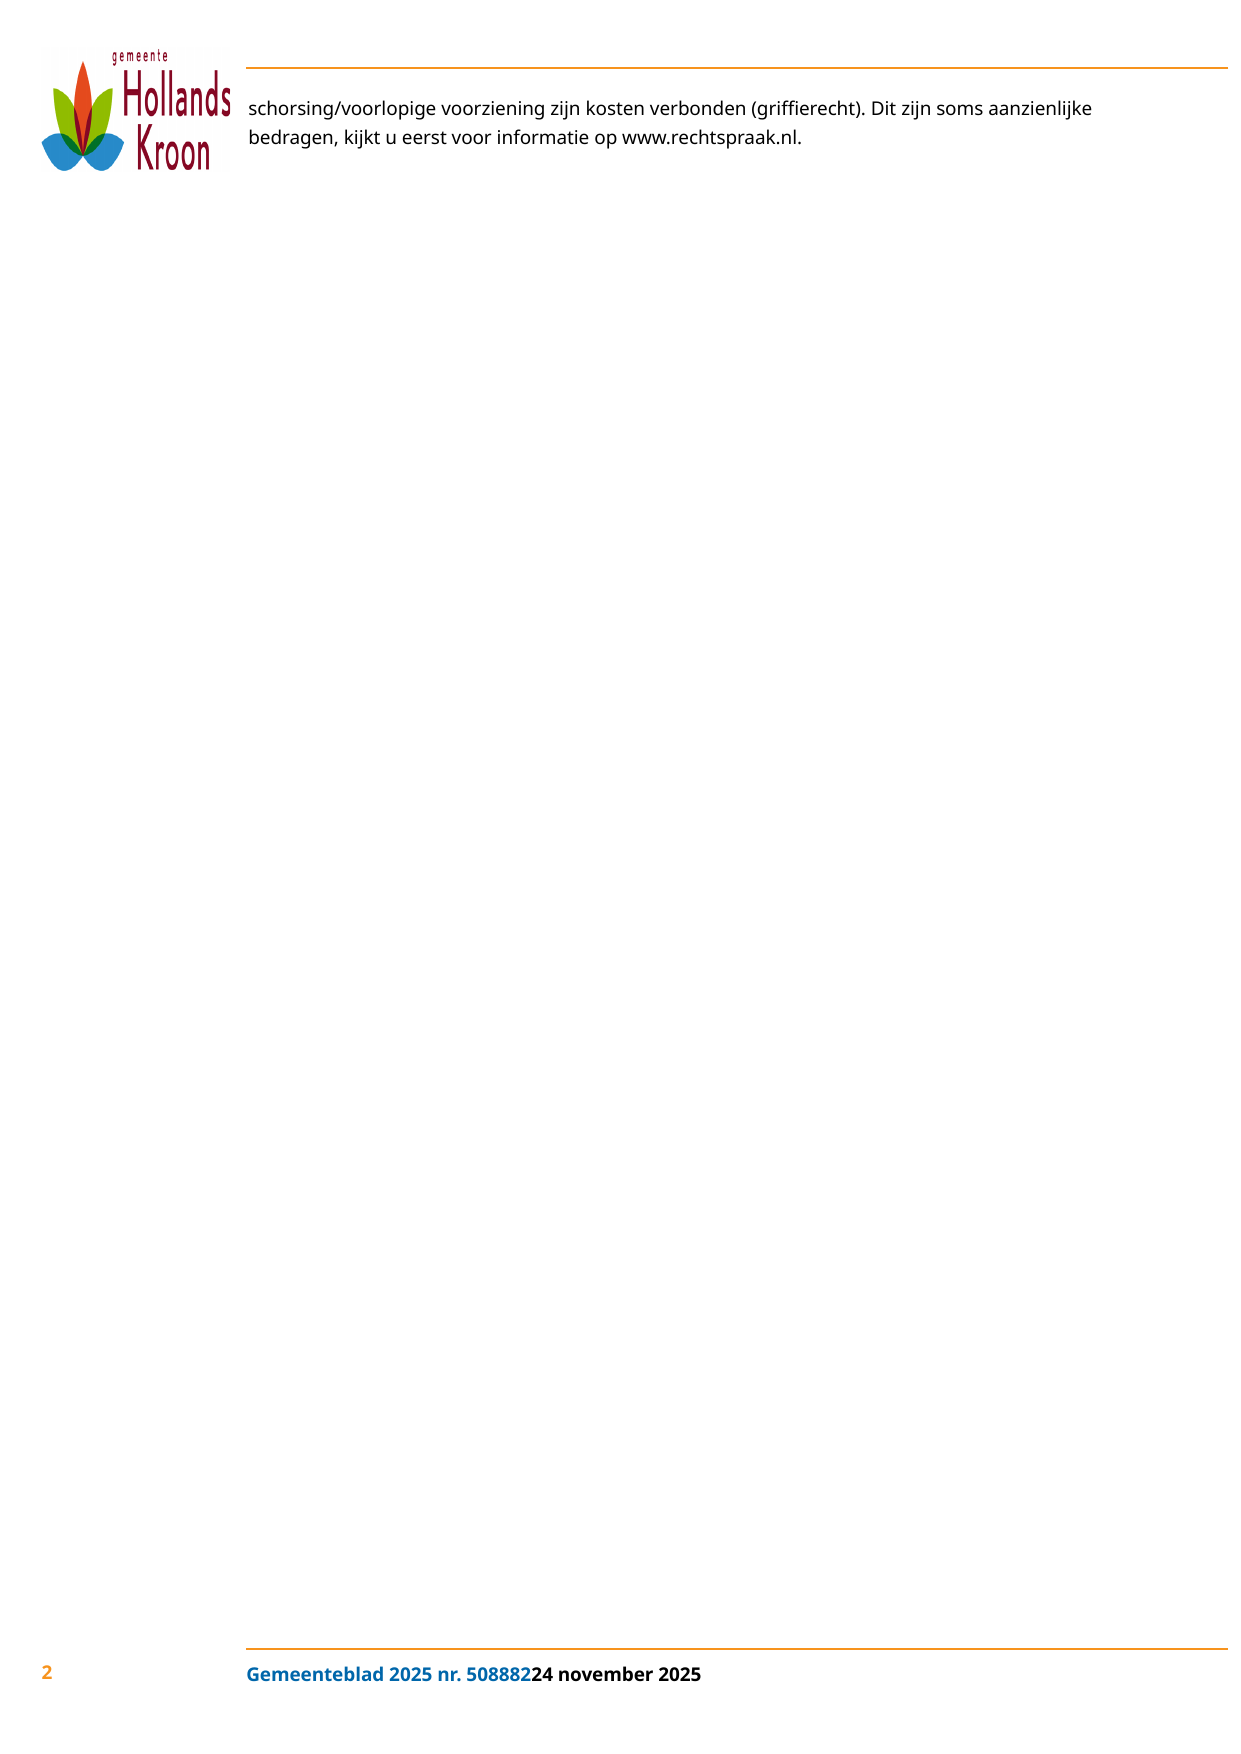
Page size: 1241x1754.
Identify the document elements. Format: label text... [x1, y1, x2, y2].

picture [41, 47, 231, 172]
text schorsing/voorlopige voorziening zijn kosten verbonden (griffierecht). Dit zijn soms aanzienlijke bedragen, kijkt u eerst voor informatie op www.rechtspraak.nl. [248, 95, 1152, 150]
